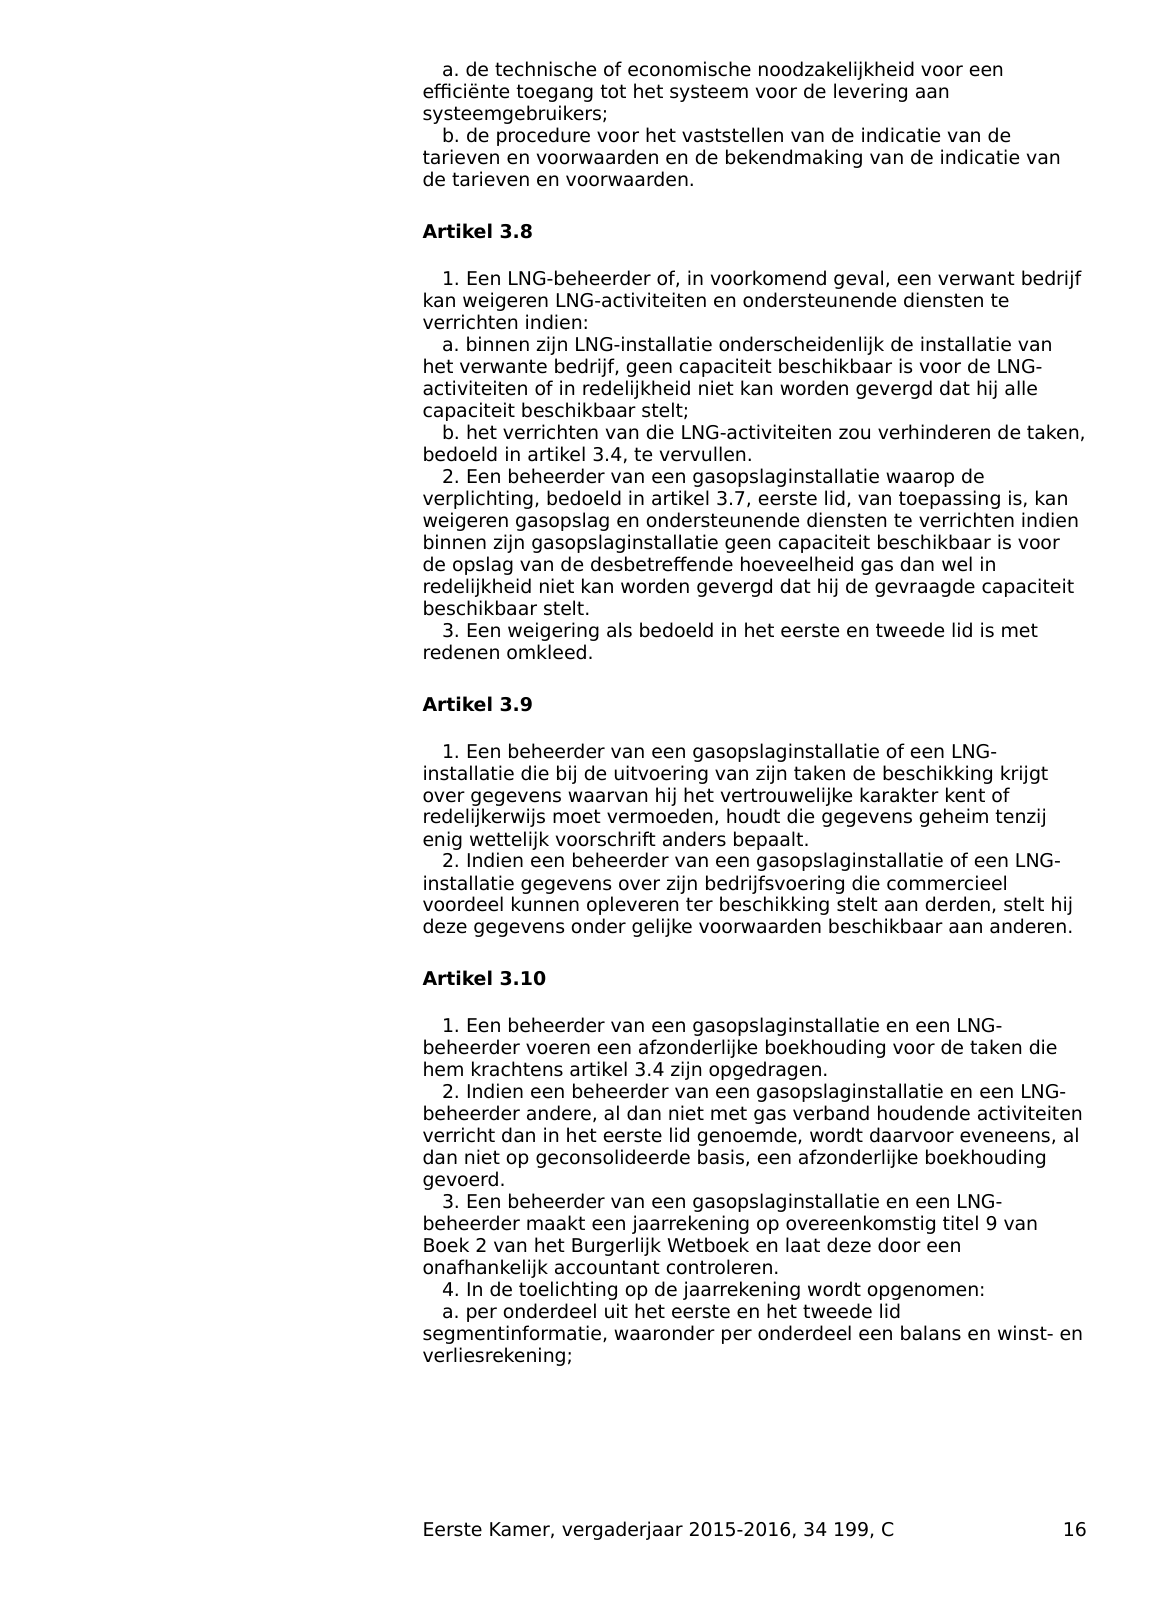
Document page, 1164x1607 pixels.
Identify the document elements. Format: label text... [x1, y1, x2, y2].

text 4. In de toelichting op de jaarrekening wordt opgenomen: [422, 1279, 1087, 1301]
subtitle Artikel 3.8 [422, 221, 1087, 243]
text 3. Een weigering als bedoeld in het eerste en tweede lid is met redenen omkleed. [422, 619, 1087, 663]
subtitle Artikel 3.10 [422, 968, 1087, 990]
text 2. Een beheerder van een gasopslaginstallatie waarop de verplichting, bedoeld in artikel 3.7, eerste lid, van toepassing is, kan weigeren gasopslag en ondersteunende diensten te verrichten indien binnen zijn gasopslaginstallatie geen capaciteit beschikbaar is voor de opslag van de desbetreffende hoeveelheid gas dan wel in redelijkheid niet kan worden gevergd dat hij de gevraagde capaciteit beschikbaar stelt. [422, 466, 1087, 619]
text a. de technische of economische noodzakelijkheid voor een efficiënte toegang tot het systeem voor de levering aan systeemgebruikers; [422, 59, 1087, 125]
text 2. Indien een beheerder van een gasopslaginstallatie en een LNG-beheerder andere, al dan niet met gas verband houdende activiteiten verricht dan in het eerste lid genoemde, wordt daarvoor eveneens, al dan niet op geconsolideerde basis, een afzonderlijke boekhouding gevoerd. [422, 1081, 1087, 1191]
subtitle Artikel 3.9 [422, 693, 1087, 716]
text 1. Een beheerder van een gasopslaginstallatie of een LNG-installatie die bij de uitvoering van zijn taken de beschikking krijgt over gegevens waarvan hij het vertrouwelijke karakter kent of redelijkerwijs moet vermoeden, houdt die gegevens geheim tenzij enig wettelijk voorschrift anders bepaalt. [422, 741, 1087, 850]
text 3. Een beheerder van een gasopslaginstallatie en een LNG-beheerder maakt een jaarrekening op overeenkomstig titel 9 van Boek 2 van het Burgerlijk Wetboek en laat deze door een onafhankelijk accountant controleren. [422, 1191, 1087, 1279]
text 1. Een beheerder van een gasopslaginstallatie en een LNG-beheerder voeren een afzonderlijke boekhouding voor de taken die hem krachtens artikel 3.4 zijn opgedragen. [422, 1015, 1087, 1081]
text 1. Een LNG-beheerder of, in voorkomend geval, een verwant bedrijf kan weigeren LNG-activiteiten en ondersteunende diensten te verrichten indien: [422, 268, 1087, 334]
text a. per onderdeel uit het eerste en het tweede lid segmentinformatie, waaronder per onderdeel een balans en winst- en verliesrekening; [422, 1301, 1087, 1367]
text 2. Indien een beheerder van een gasopslaginstallatie of een LNG-installatie gegevens over zijn bedrijfsvoering die commercieel voordeel kunnen opleveren ter beschikking stelt aan derden, stelt hij deze gegevens onder gelijke voorwaarden beschikbaar aan anderen. [422, 850, 1087, 938]
text b. de procedure voor het vaststellen van de indicatie van de tarieven en voorwaarden en de bekendmaking van de indicatie van de tarieven en voorwaarden. [422, 125, 1087, 191]
text b. het verrichten van die LNG-activiteiten zou verhinderen de taken, bedoeld in artikel 3.4, te vervullen. [422, 422, 1087, 466]
text a. binnen zijn LNG-installatie onderscheidenlijk de installatie van het verwante bedrijf, geen capaciteit beschikbaar is voor de LNG-activiteiten of in redelijkheid niet kan worden gevergd dat hij alle capaciteit beschikbaar stelt; [422, 334, 1087, 422]
